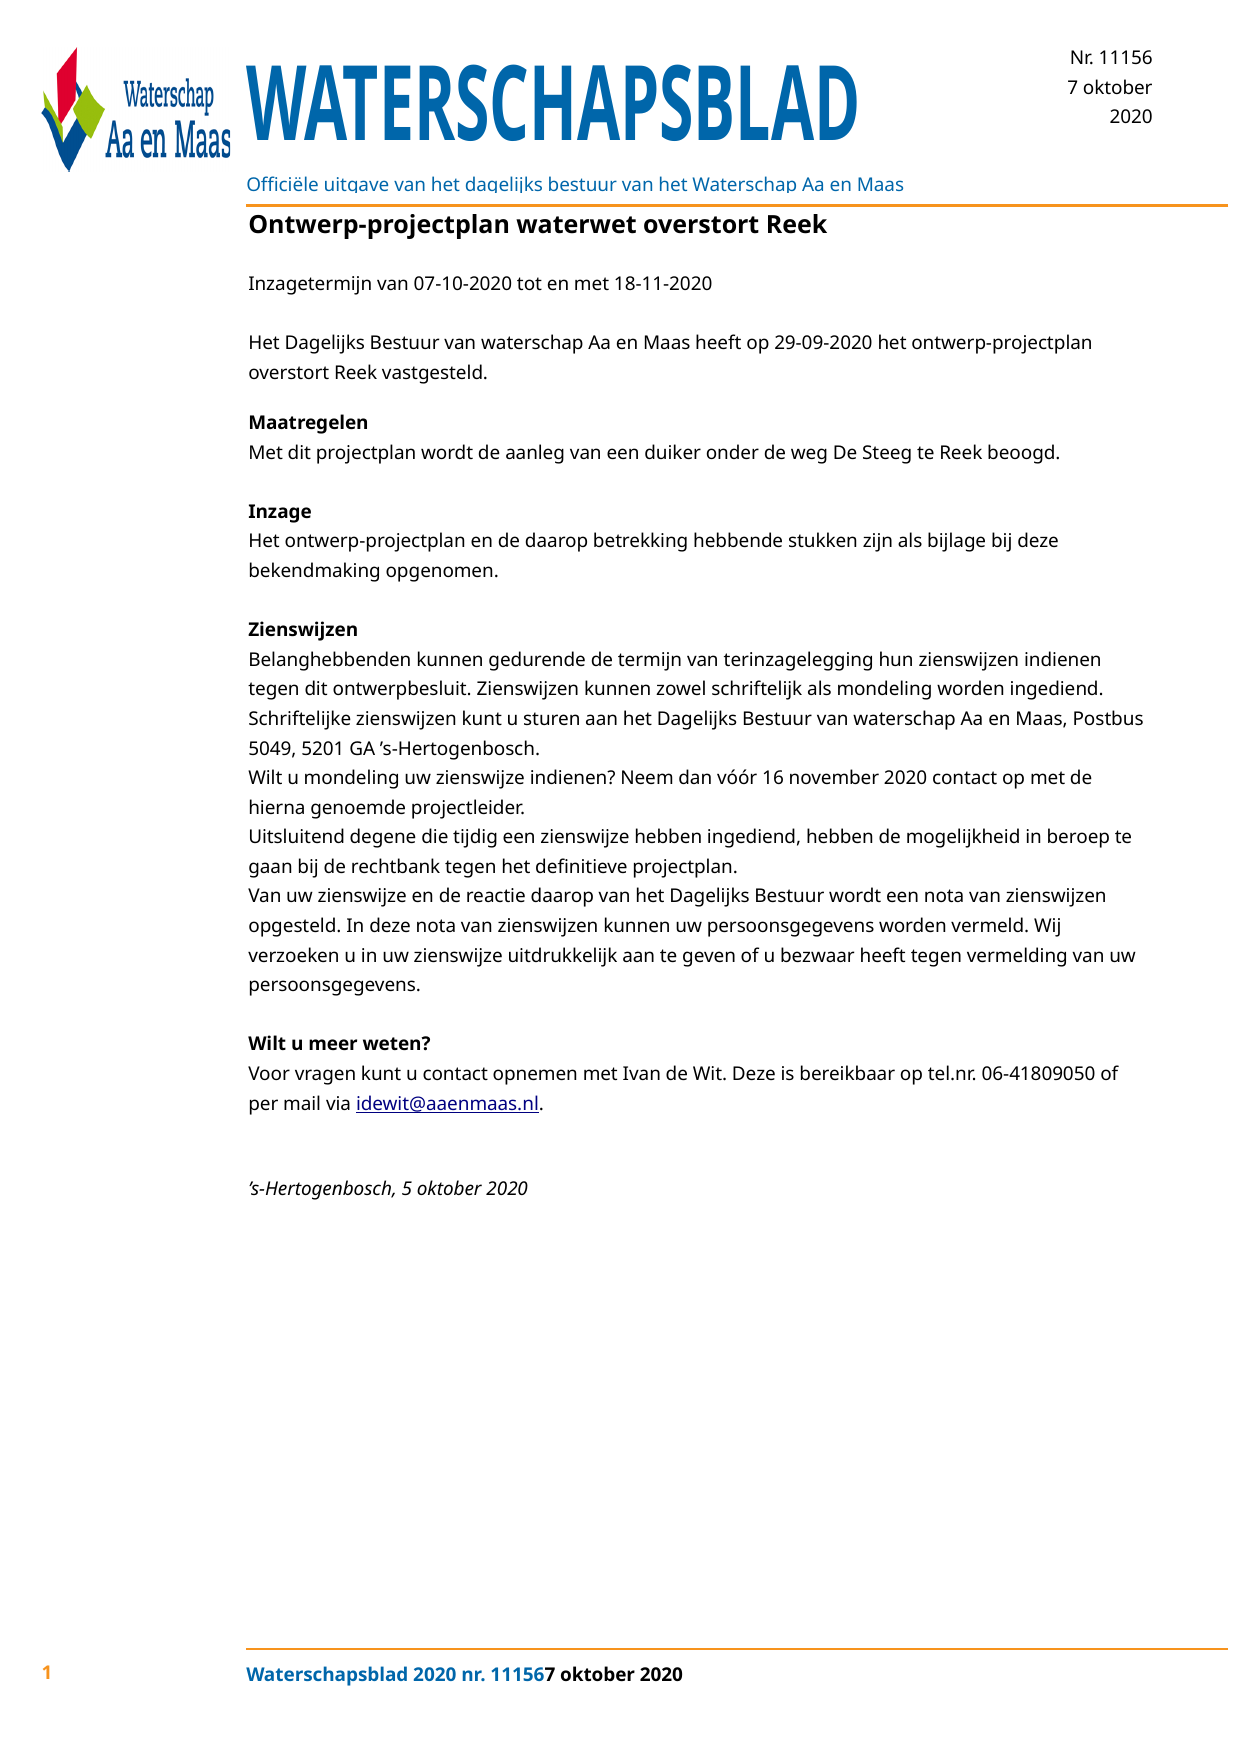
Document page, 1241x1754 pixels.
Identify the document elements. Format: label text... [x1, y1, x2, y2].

text Inzage [248, 498, 1152, 524]
text Het ontwerp-projectplan en de daarop betrekking hebbende stukken zijn als bijlage bij deze bekendmaking opgenomen. [248, 528, 1152, 583]
text Voor vragen kunt u contact opnemen met Ivan de Wit. Deze is bereikbaar op tel.nr. 06-41809050 of per mail via idewit@aaenmaas.nl. [248, 1060, 1152, 1116]
text Uitsluitend degene die tijdig een zienswijze hebben ingediend, hebben de mogelijkheid in beroep te gaan bij de rechtbank tegen het definitieve projectplan. [248, 823, 1152, 879]
text Maatregelen [248, 409, 1152, 435]
text Belanghebbenden kunnen gedurende de termijn van terinzagelegging hun zienswijzen indienen tegen dit ontwerpbesluit. Zienswijzen kunnen zowel schriftelijk als mondeling worden ingediend. [248, 646, 1152, 701]
text Zienswijzen [248, 616, 1152, 642]
text Met dit projectplan wordt de aanleg van een duiker onder de weg De Steeg te Reek beoogd. [248, 439, 1152, 465]
text Schriftelijke zienswijzen kunt u sturen aan het Dagelijks Bestuur van waterschap Aa en Maas, Postbus 5049, 5201 GA ’s-Hertogenbosch. [248, 705, 1152, 761]
picture [41, 47, 231, 172]
text Wilt u meer weten? [248, 1031, 1152, 1056]
text Wilt u mondeling uw zienswijze indienen? Neem dan vóór 16 november 2020 contact op met de hierna genoemde projectleider. [248, 764, 1152, 820]
text Van uw zienswijze en de reactie daarop van het Dagelijks Bestuur wordt een nota van zienswijzen opgesteld. In deze nota van zienswijzen kunnen uw persoonsgegevens worden vermeld. Wij verzoeken u in uw zienswijze uitdrukkelijk aan te geven of u bezwaar heeft tegen vermelding van uw persoonsgegevens. [248, 883, 1152, 997]
text ’s-Hertogenbosch, 5 oktober 2020 [248, 1175, 1152, 1200]
text Het Dagelijks Bestuur van waterschap Aa en Maas heeft op 29-09-2020 het ontwerp-projectplan overstort Reek vastgesteld. [248, 329, 1152, 385]
text Inzagetermijn van 07-10-2020 tot en met 18-11-2020 [248, 270, 1152, 296]
text Ontwerp-projectplan waterwet overstort Reek [248, 207, 1152, 241]
